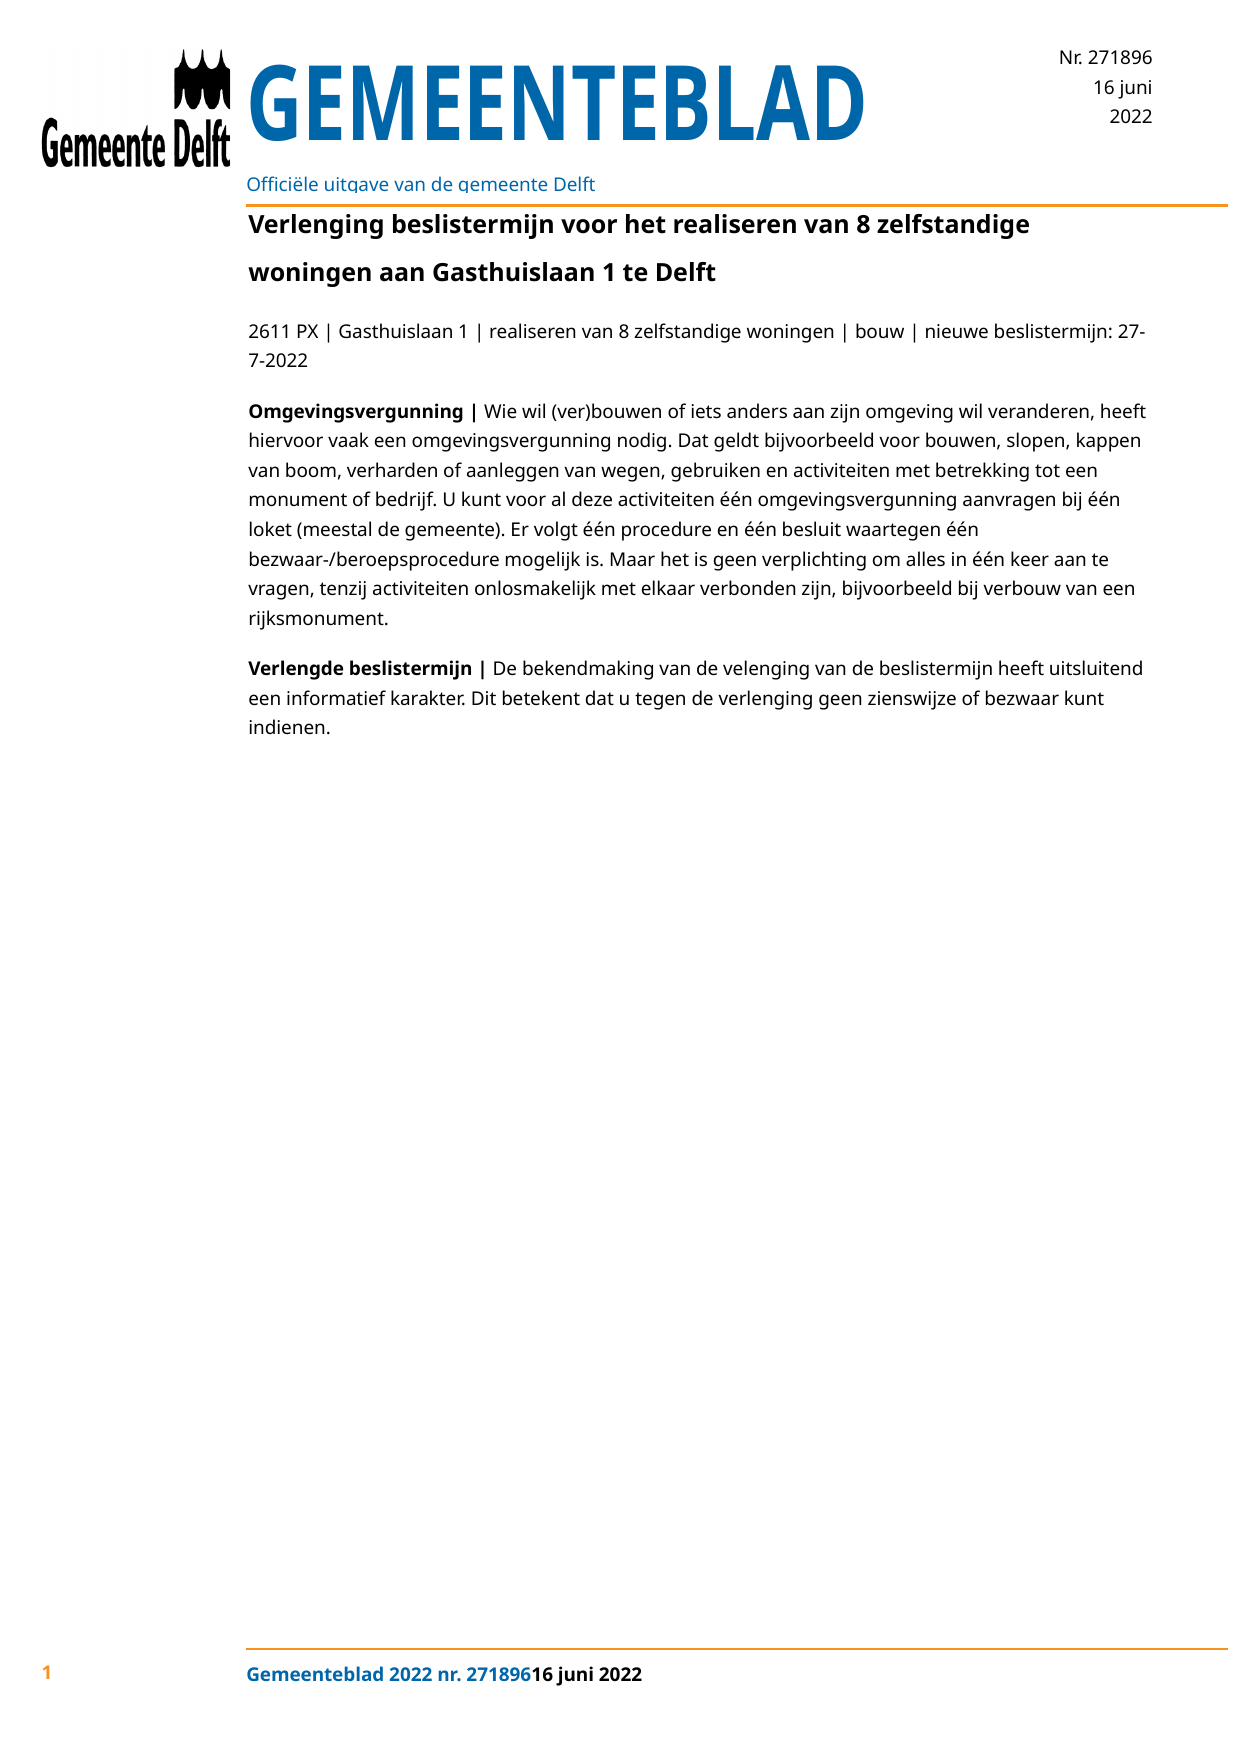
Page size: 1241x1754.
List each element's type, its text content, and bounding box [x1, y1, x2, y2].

text 2611 PX | Gasthuislaan 1 | realiseren van 8 zelfstandige woningen | bouw | nieuwe beslistermijn: 27-7-2022 [248, 318, 1152, 373]
text Verlenging beslistermijn voor het realiseren van 8 zelfstandige woningen aan Gasthuislaan 1 te Delft [248, 207, 1152, 288]
text Omgevingsvergunning | Wie wil (ver)bouwen of iets anders aan zijn omgeving wil veranderen, heeft hiervoor vaak een omgevingsvergunning nodig. Dat geldt bijvoorbeeld voor bouwen, slopen, kappen van boom, verharden of aanleggen van wegen, gebruiken en activiteiten met betrekking tot een monument of bedrijf. U kunt voor al deze activiteiten één omgevingsvergunning aanvragen bij één loket (meestal de gemeente). Er volgt één procedure en één besluit waartegen één bezwaar-/beroepsprocedure mogelijk is. Maar het is geen verplichting om alles in één keer aan te vragen, tenzij activiteiten onlosmakelijk met elkaar verbonden zijn, bijvoorbeeld bij verbouw van een rijksmonument. [248, 398, 1152, 631]
picture [41, 47, 231, 172]
text Verlengde beslistermijn | De bekendmaking van de velenging van de beslistermijn heeft uitsluitend een informatief karakter. Dit betekent dat u tegen de verlenging geen zienswijze of bezwaar kunt indienen. [248, 655, 1152, 740]
